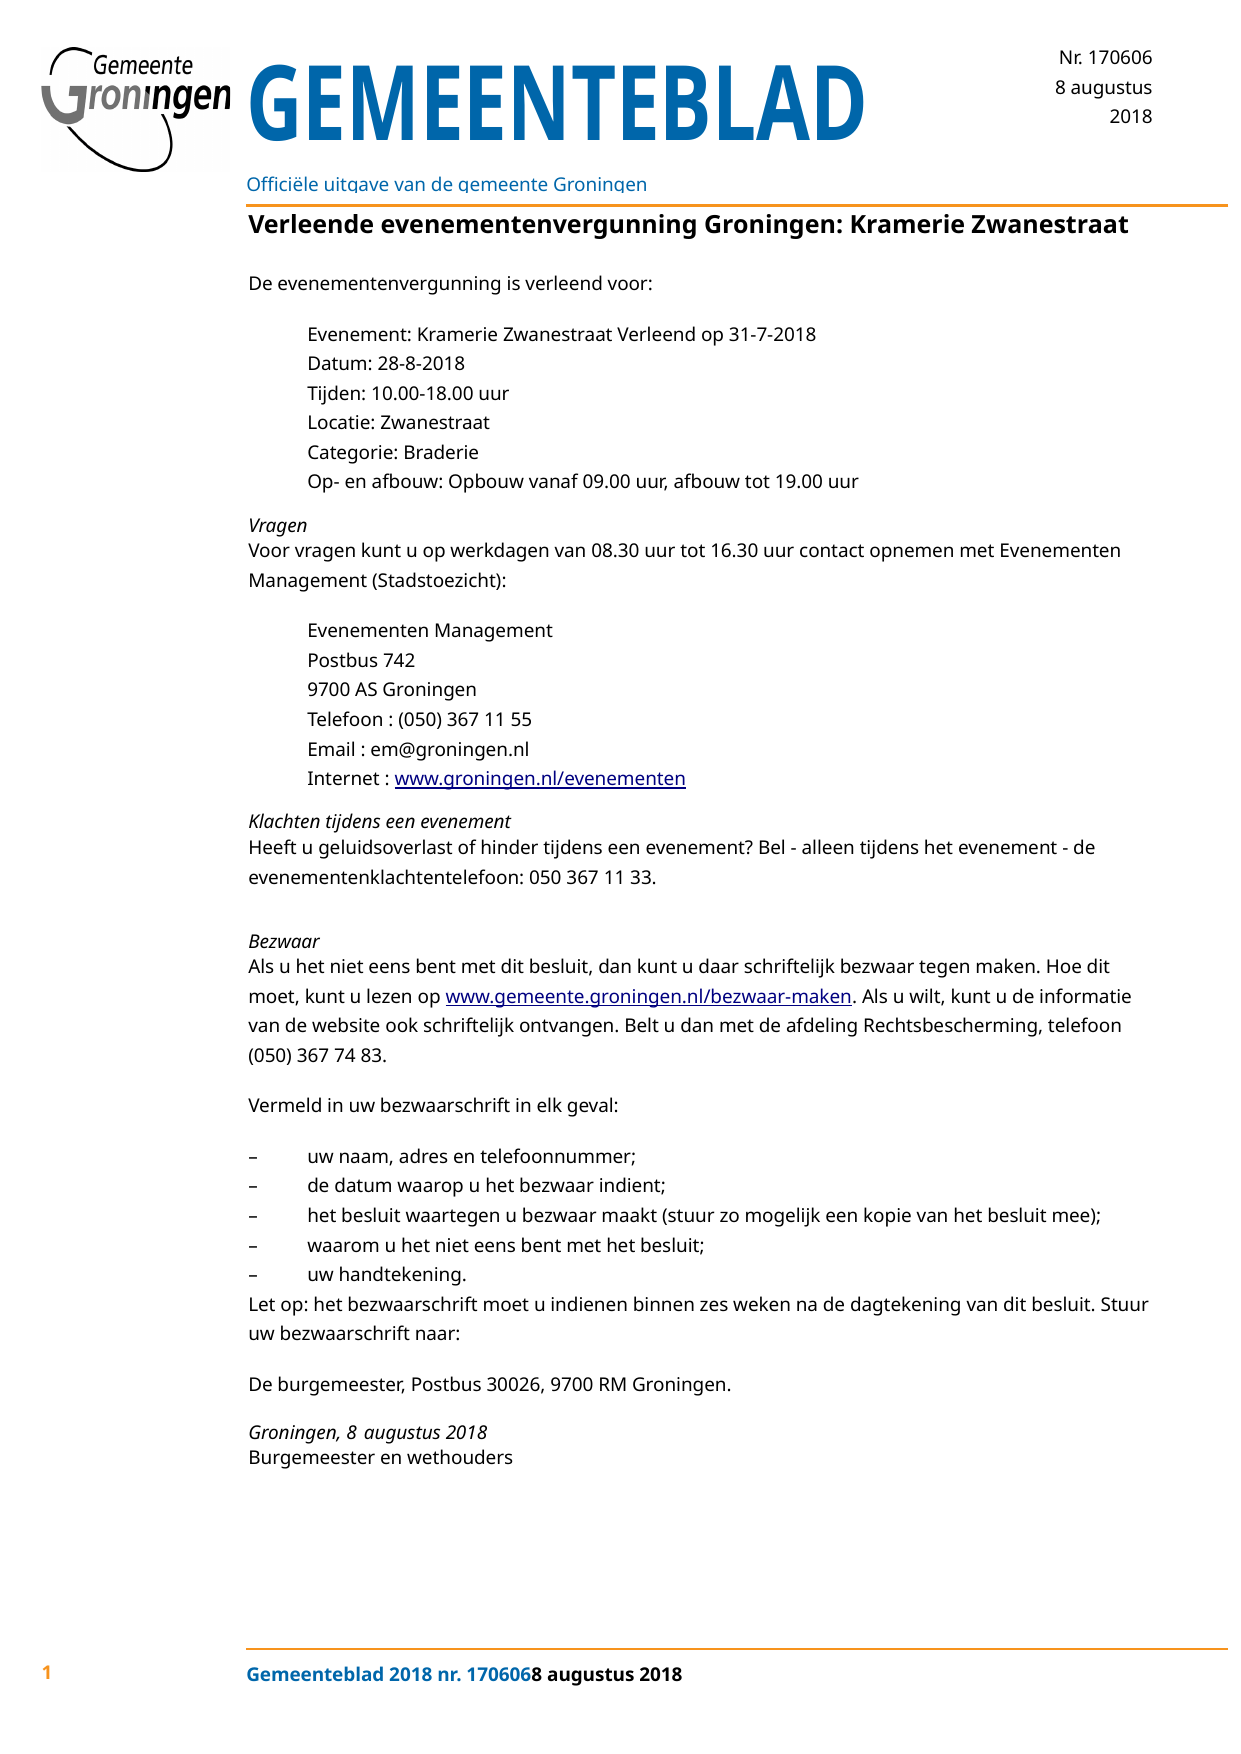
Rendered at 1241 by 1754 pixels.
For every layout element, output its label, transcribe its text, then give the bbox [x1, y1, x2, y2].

text Let op: het bezwaarschrift moet u indienen binnen zes weken na de dagtekening van dit besluit. Stuur uw bezwaarschrift naar: [248, 1291, 1152, 1346]
list waarom u het niet eens bent met het besluit; [248, 1232, 1152, 1258]
text De burgemeester, Postbus 30026, 9700 RM Groningen. [248, 1371, 1152, 1397]
list Evenement: Kramerie Zwanestraat Verleend op 31-7-2018 [248, 321, 1152, 346]
text Verleende evenementenvergunning Groningen: Kramerie Zwanestraat [248, 207, 1152, 241]
list Locatie: Zwanestraat [248, 409, 1152, 435]
list het besluit waartegen u bezwaar maakt (stuur zo mogelijk een kopie van het besluit mee); [248, 1202, 1152, 1228]
list Telefoon : (050) 367 11 55 [248, 706, 1152, 732]
list Evenementen Management [248, 617, 1152, 643]
list de datum waarop u het bezwaar indient; [248, 1173, 1152, 1198]
picture [41, 47, 231, 172]
text Burgemeester en wethouders [248, 1444, 1152, 1470]
list Internet : www.groningen.nl/evenementen [248, 765, 1152, 791]
list uw handtekening. [248, 1261, 1152, 1287]
list Categorie: Braderie [248, 439, 1152, 465]
text Klachten tijdens een evenement [248, 808, 1152, 834]
list Postbus 742 [248, 647, 1152, 673]
text Groningen, 8 augustus 2018 [248, 1419, 1152, 1444]
text Als u het niet eens bent met dit besluit, dan kunt u daar schriftelijk bezwaar tegen maken. Hoe dit moet, kunt u lezen op www.gemeente.groningen.nl/bezwaar-maken. Als u wilt, kunt u de informatie van de website ook schriftelijk ontvangen. Belt u dan met de afdeling Rechtsbescherming, telefoon (050) 367 74 83. [248, 953, 1152, 1068]
list 9700 AS Groningen [248, 677, 1152, 702]
list Email : em@groningen.nl [248, 736, 1152, 762]
text Vragen [248, 512, 1152, 537]
list Op- en afbouw: Opbouw vanaf 09.00 uur, afbouw tot 19.00 uur [248, 469, 1152, 494]
list Tijden: 10.00-18.00 uur [248, 380, 1152, 406]
text De evenementenvergunning is verleend voor: [248, 270, 1152, 296]
list Datum: 28-8-2018 [248, 350, 1152, 376]
list uw naam, adres en telefoonnummer; [248, 1143, 1152, 1169]
text Heeft u geluidsoverlast of hinder tijdens een evenement? Bel - alleen tijdens het evenement - de evenementenklachtentelefoon: 050 367 11 33. [248, 834, 1152, 889]
text Vermeld in uw bezwaarschrift in elk geval: [248, 1093, 1152, 1118]
text Voor vragen kunt u op werkdagen van 08.30 uur tot 16.30 uur contact opnemen met Evenementen Management (Stadstoezicht): [248, 537, 1152, 593]
text Bezwaar [248, 928, 1152, 953]
